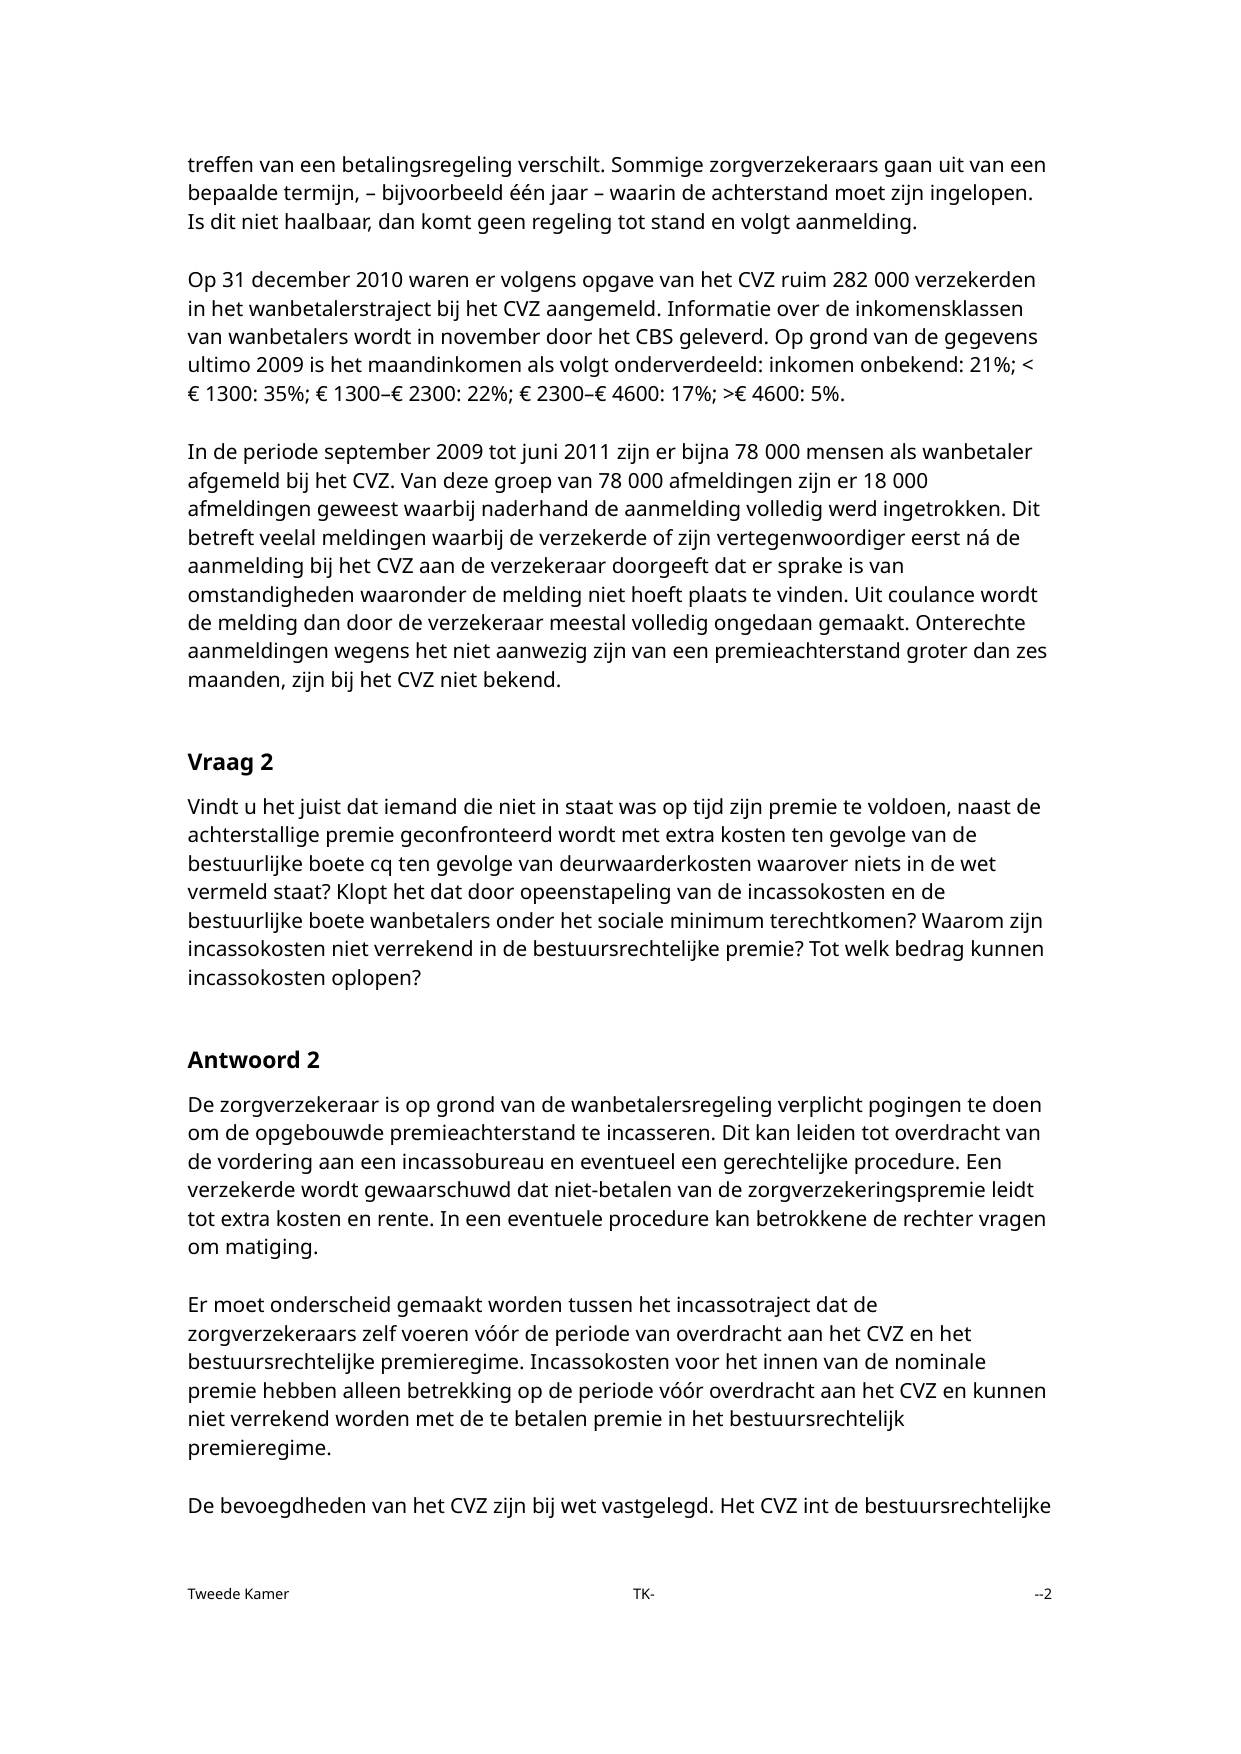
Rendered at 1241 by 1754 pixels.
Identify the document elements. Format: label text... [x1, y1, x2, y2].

text Op 31 december 2010 waren er volgens opgave van het CVZ ruim 282 000 verzekerden in het wanbetalerstraject bij het CVZ aangemeld. Informatie over de inkomensklassen van wanbetalers wordt in november door het CBS geleverd. Op grond van de gegevens ultimo 2009 is het maandinkomen als volgt onderverdeeld: inkomen onbekend: 21%; < € 1300: 35%; € 1300–€ 2300: 22%; € 2300–€ 4600: 17%; >€ 4600: 5%. [187, 265, 1053, 407]
subtitle Vraag 2 [187, 746, 1053, 777]
subtitle Antwoord 2 [187, 1044, 1053, 1075]
text treffen van een betalingsregeling verschilt. Sommige zorgverzekeraars gaan uit van een bepaalde termijn, – bijvoorbeeld één jaar – waarin de achterstand moet zijn ingelopen. Is dit niet haalbaar, dan komt geen regeling tot stand en volgt aanmelding. [187, 150, 1053, 235]
text De bevoegdheden van het CVZ zijn bij wet vastgelegd. Het CVZ int de bestuursrechtelijke [187, 1491, 1053, 1520]
text In de periode september 2009 tot juni 2011 zijn er bijna 78 000 mensen als wanbetaler afgemeld bij het CVZ. Van deze groep van 78 000 afmeldingen zijn er 18 000 afmeldingen geweest waarbij naderhand de aanmelding volledig werd ingetrokken. Dit betreft veelal meldingen waarbij de verzekerde of zijn vertegenwoordiger eerst ná de aanmelding bij het CVZ aan de verzekeraar doorgeeft dat er sprake is van omstandigheden waaronder de melding niet hoeft plaats te vinden. Uit coulance wordt de melding dan door de verzekeraar meestal volledig ongedaan gemaakt. Onterechte aanmeldingen wegens het niet aanwezig zijn van een premieachterstand groter dan zes maanden, zijn bij het CVZ niet bekend. [187, 437, 1053, 693]
text Er moet onderscheid gemaakt worden tussen het incassotraject dat de zorgverzekeraars zelf voeren vóór de periode van overdracht aan het CVZ en het bestuursrechtelijke premieregime. Incassokosten voor het innen van de nominale premie hebben alleen betrekking op de periode vóór overdracht aan het CVZ en kunnen niet verrekend worden met de te betalen premie in het bestuursrechtelijk premieregime. [187, 1291, 1053, 1461]
text De zorgverzekeraar is op grond van de wanbetalersregeling verplicht pogingen te doen om de opgebouwde premieachterstand te incasseren. Dit kan leiden tot overdracht van de vordering aan een incassobureau en eventueel een gerechtelijke procedure. Een verzekerde wordt gewaarschuwd dat niet-betalen van de zorgverzekeringspremie leidt tot extra kosten en rente. In een eventuele procedure kan betrokkene de rechter vragen om matiging. [187, 1090, 1053, 1261]
text Vindt u het juist dat iemand die niet in staat was op tijd zijn premie te voldoen, naast de achterstallige premie geconfronteerd wordt met extra kosten ten gevolge van de bestuurlijke boete cq ten gevolge van deurwaarderkosten waarover niets in de wet vermeld staat? Klopt het dat door opeenstapeling van de incassokosten en de bestuurlijke boete wanbetalers onder het sociale minimum terechtkomen? Waarom zijn incassokosten niet verrekend in de bestuursrechtelijke premie? Tot welk bedrag kunnen incassokosten oplopen? [187, 792, 1053, 991]
